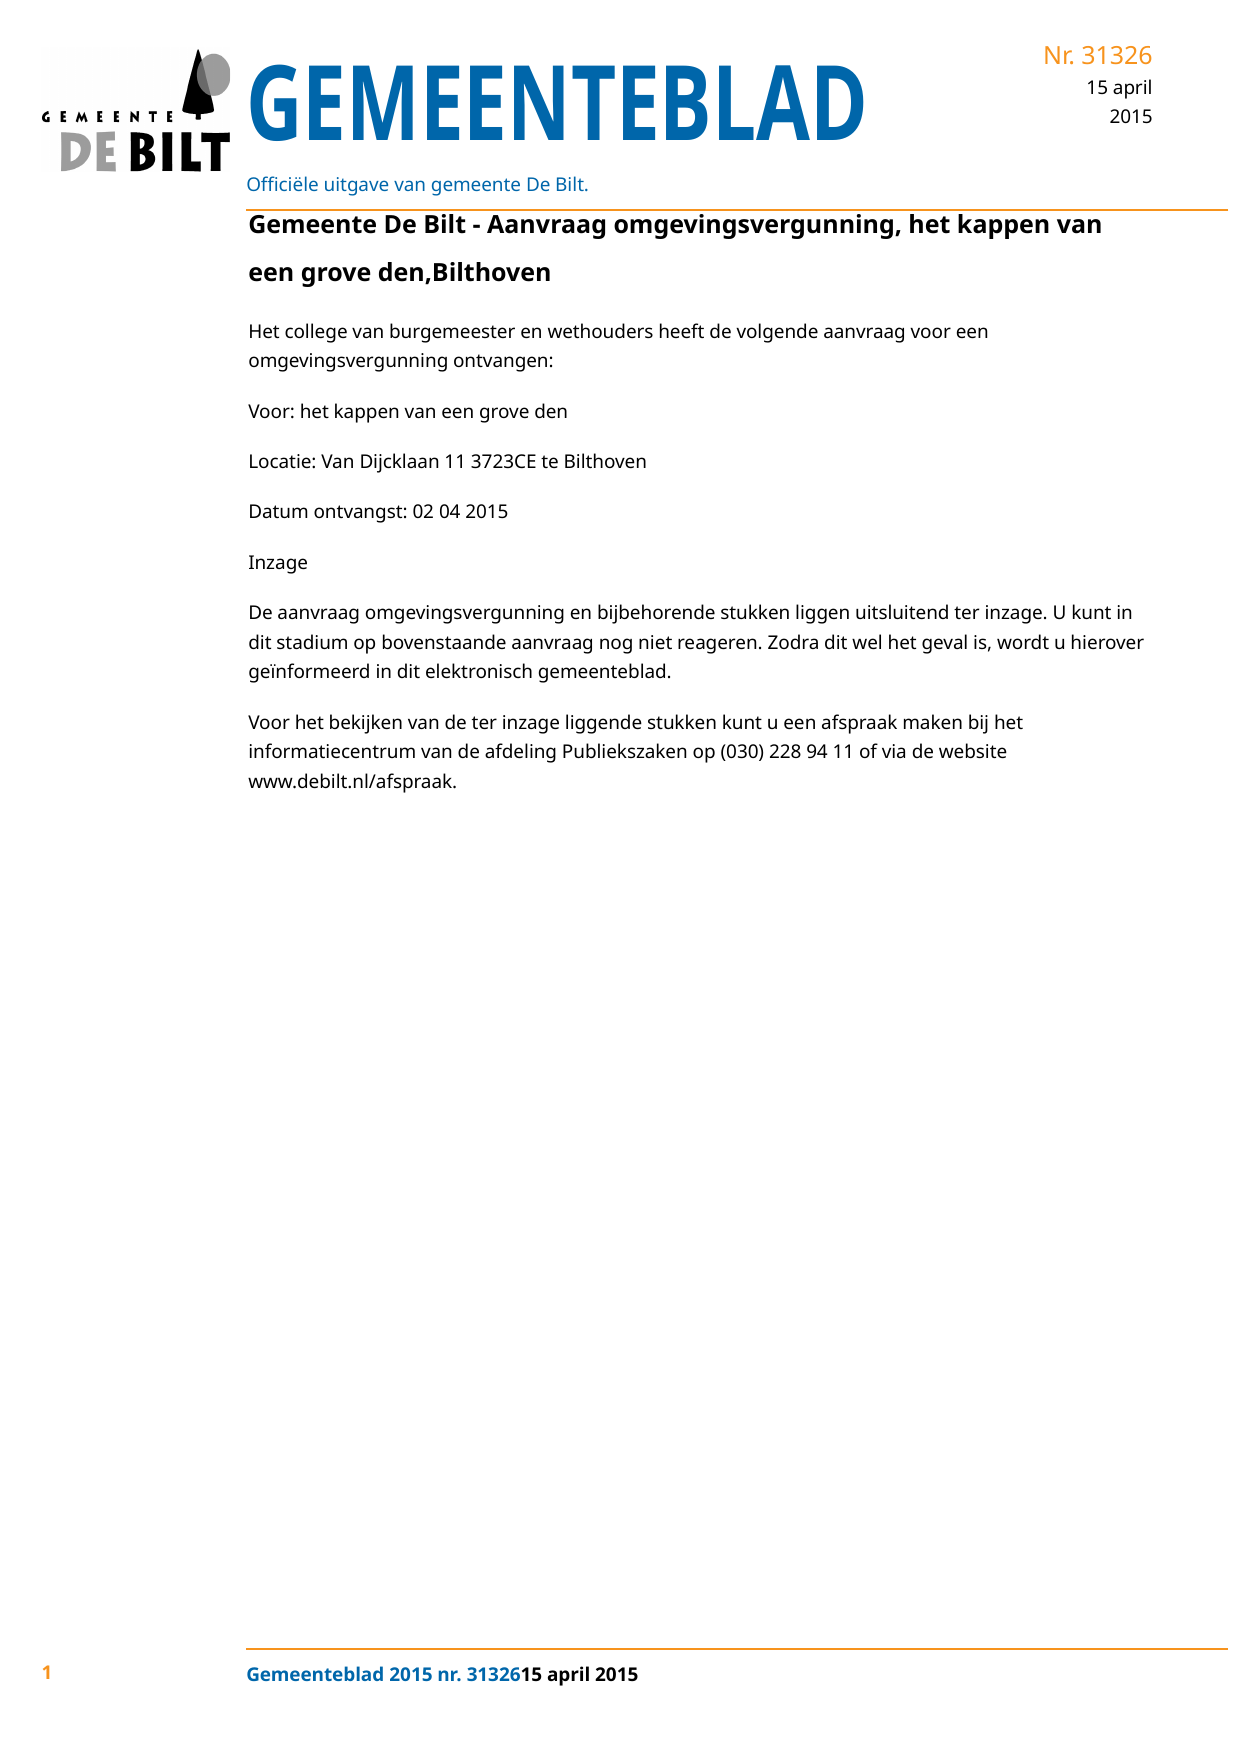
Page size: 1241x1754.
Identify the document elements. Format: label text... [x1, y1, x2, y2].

text De aanvraag omgevingsvergunning en bijbehorende stukken liggen uitsluitend ter inzage. U kunt in dit stadium op bovenstaande aanvraag nog niet reageren. Zodra dit wel het geval is, wordt u hierover geïnformeerd in dit elektronisch gemeenteblad. [248, 599, 1152, 684]
text Datum ontvangst: 02 04 2015 [248, 499, 1152, 524]
text Locatie: Van Dijcklaan 11 3723CE te Bilthoven [248, 448, 1152, 474]
text Voor: het kappen van een grove den [248, 398, 1152, 424]
text Het college van burgemeester en wethouders heeft de volgende aanvraag voor een omgevingsvergunning ontvangen: [248, 318, 1152, 373]
text Voor het bekijken van de ter inzage liggende stukken kunt u een afspraak maken bij het informatiecentrum van de afdeling Publiekszaken op (030) 228 94 11 of via de website www.debilt.nl/afspraak. [248, 709, 1152, 794]
text Gemeente De Bilt - Aanvraag omgevingsvergunning, het kappen van een grove den,Bilthoven [248, 211, 1152, 288]
picture [41, 47, 231, 172]
text Inzage [248, 549, 1152, 575]
